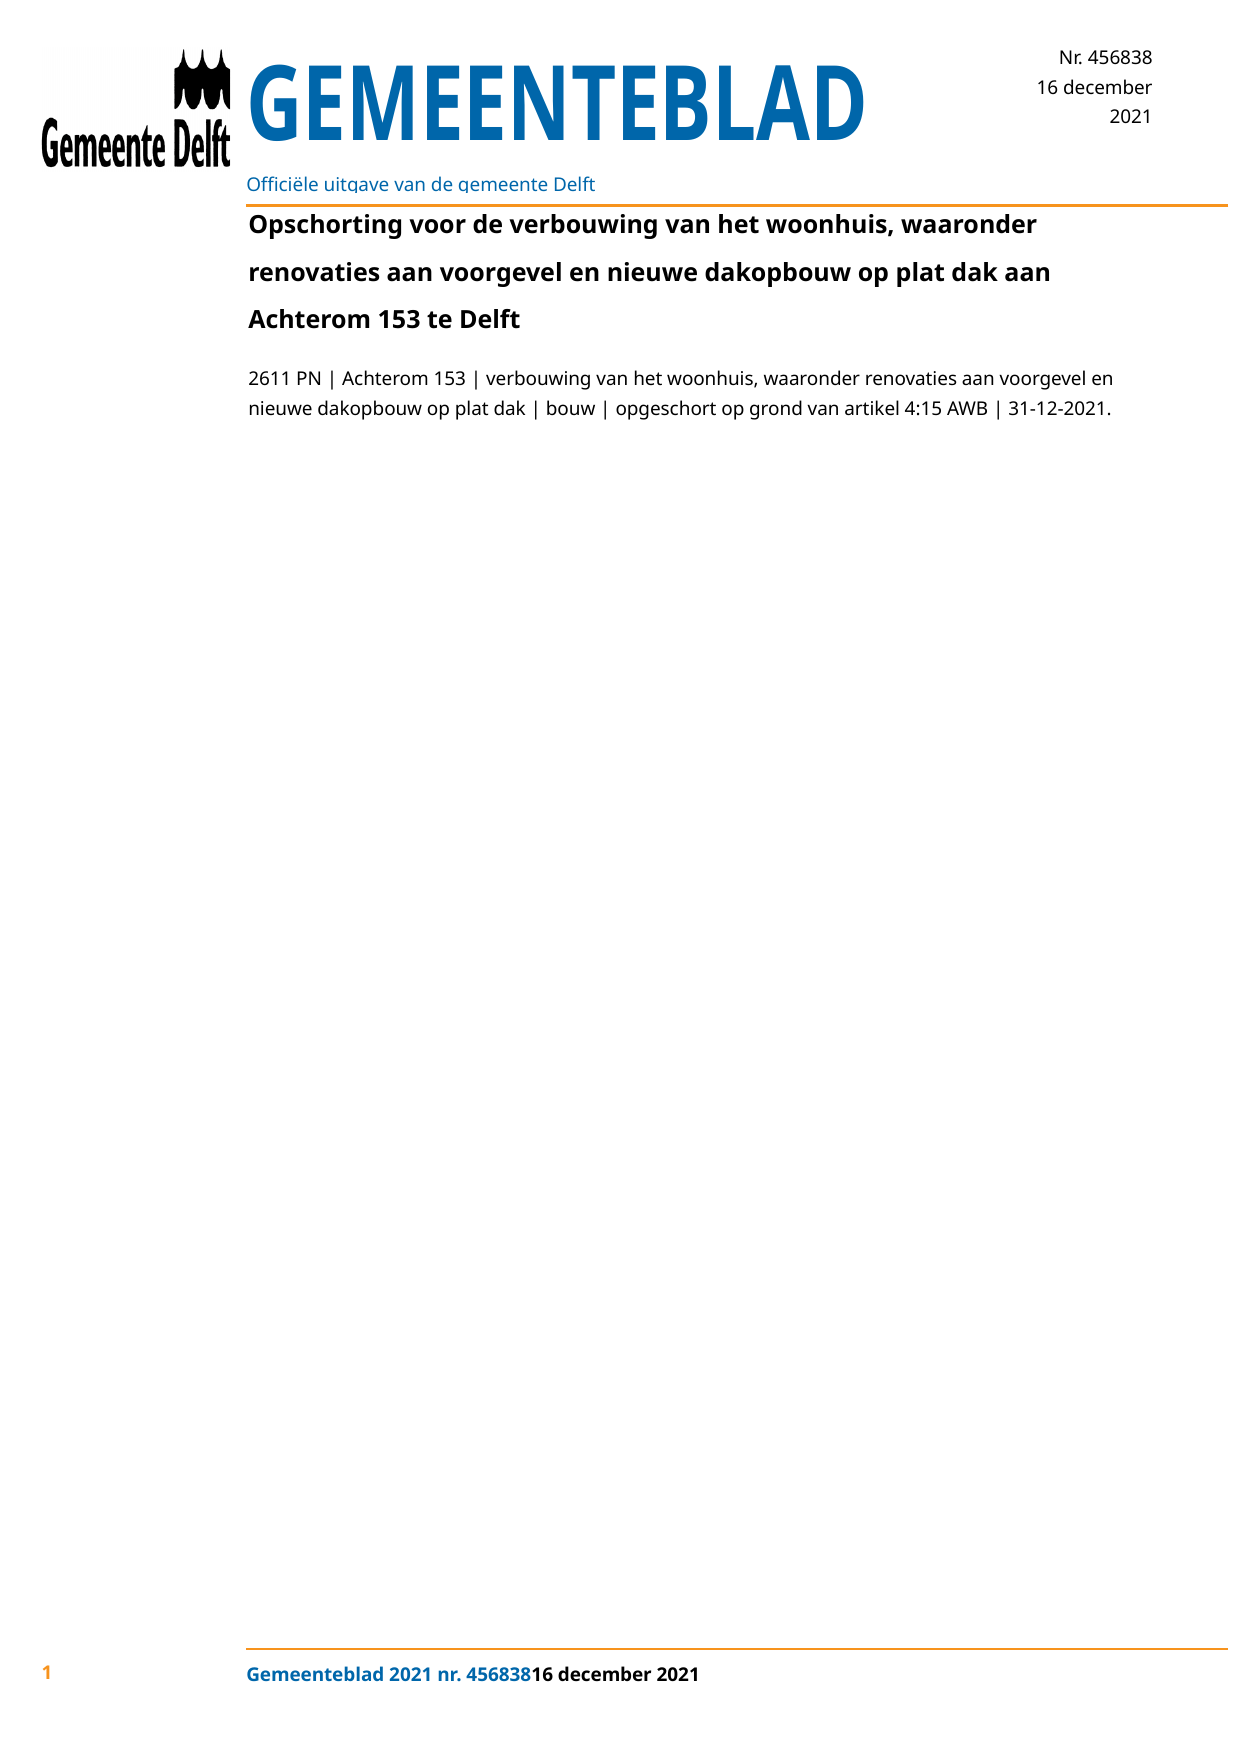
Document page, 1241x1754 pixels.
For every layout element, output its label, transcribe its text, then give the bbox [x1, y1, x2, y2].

text 2611 PN | Achterom 153 | verbouwing van het woonhuis, waaronder renovaties aan voorgevel en nieuwe dakopbouw op plat dak | bouw | opgeschort op grond van artikel 4:15 AWB | 31-12-2021. [248, 366, 1152, 421]
picture [41, 47, 231, 172]
text Opschorting voor de verbouwing van het woonhuis, waaronder renovaties aan voorgevel en nieuwe dakopbouw op plat dak aan Achterom 153 te Delft [248, 207, 1152, 336]
